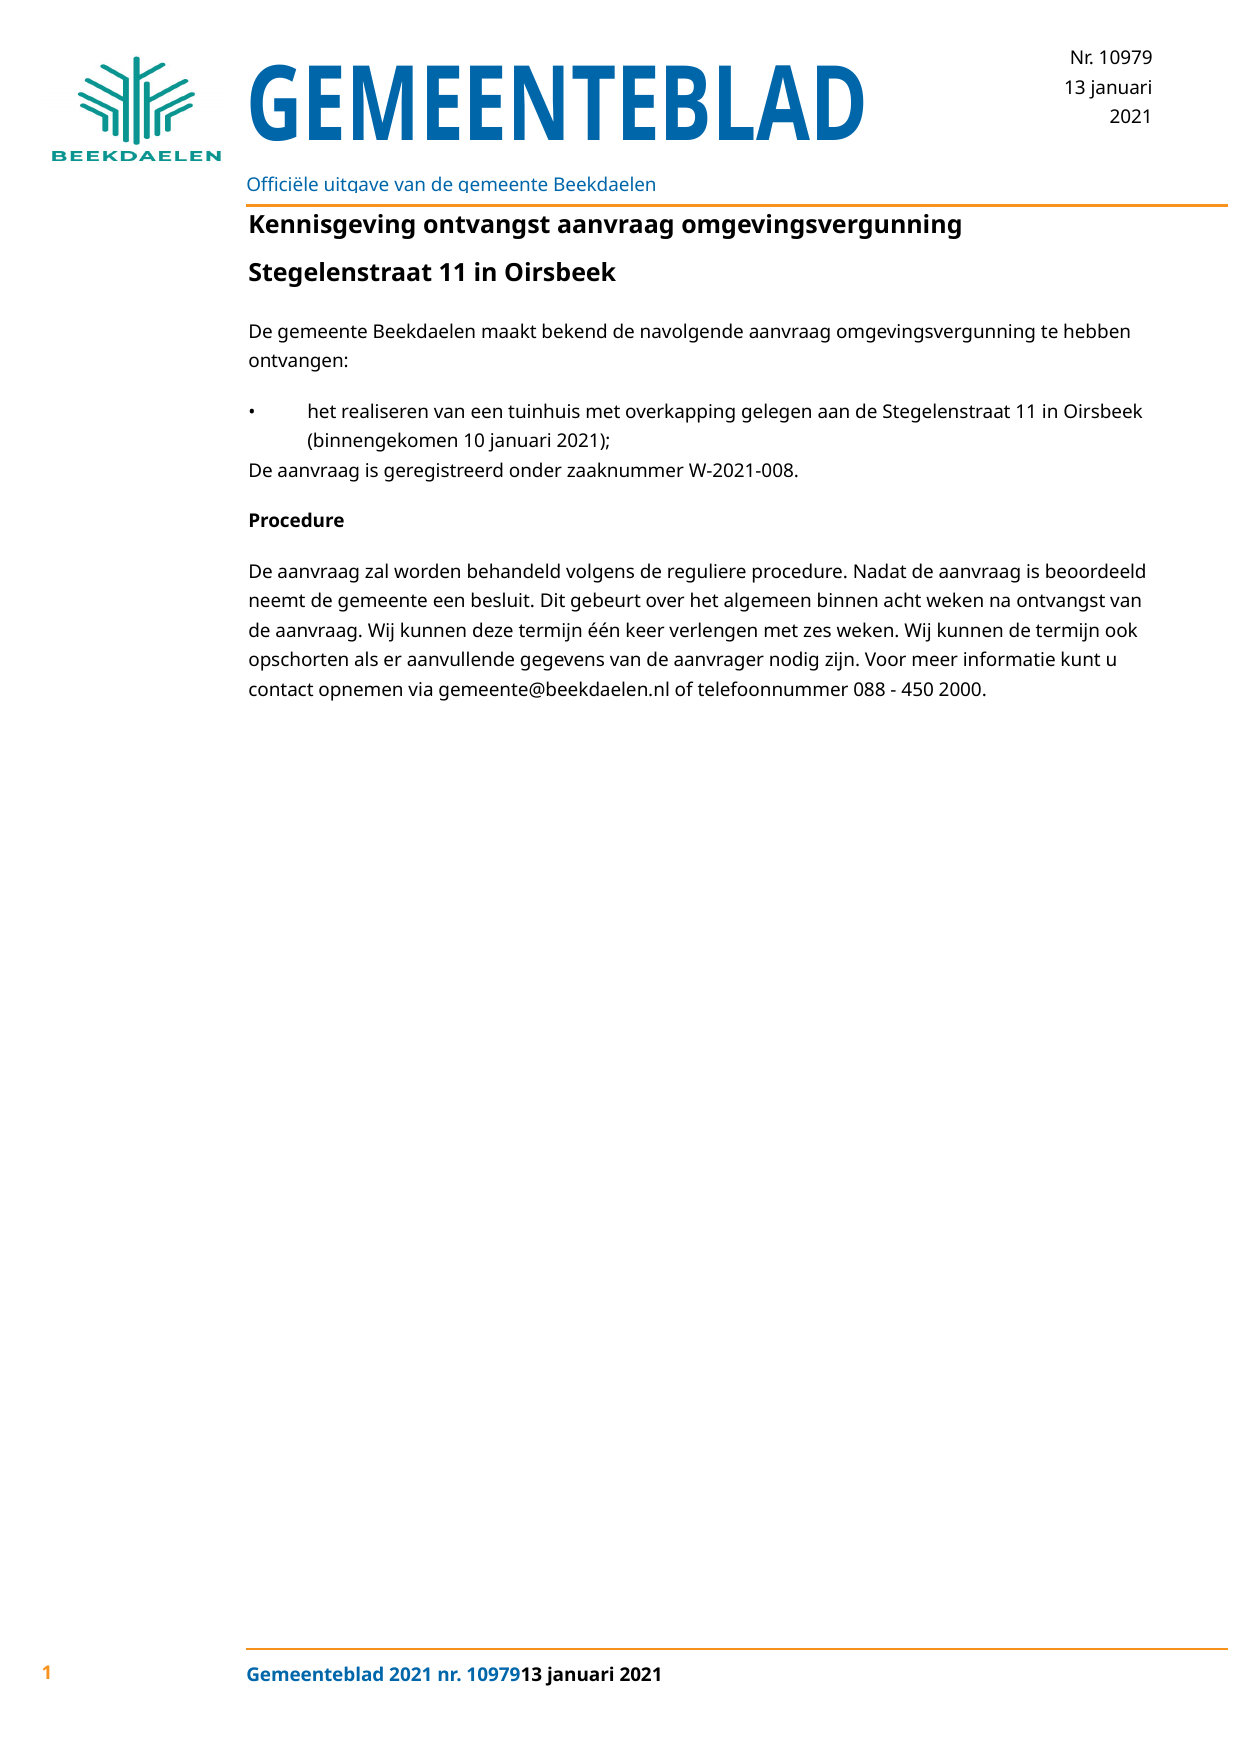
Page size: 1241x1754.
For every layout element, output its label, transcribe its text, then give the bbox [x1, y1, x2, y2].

list het realiseren van een tuinhuis met overkapping gelegen aan de Stegelenstraat 11 in Oirsbeek (binnengekomen 10 januari 2021); [248, 398, 1152, 453]
text De aanvraag is geregistreerd onder zaaknummer W-2021-008. [248, 457, 1152, 483]
text Kennisgeving ontvangst aanvraag omgevingsvergunning Stegelenstraat 11 in Oirsbeek [248, 207, 1152, 288]
text Procedure [248, 507, 1152, 533]
text De aanvraag zal worden behandeld volgens de reguliere procedure. Nadat de aanvraag is beoordeeld neemt de gemeente een besluit. Dit gebeurt over het algemeen binnen acht weken na ontvangst van de aanvraag. Wij kunnen deze termijn één keer verlengen met zes weken. Wij kunnen de termijn ook opschorten als er aanvullende gegevens van de aanvrager nodig zijn. Voor meer informatie kunt u contact opnemen via gemeente@beekdaelen.nl of telefoonnummer 088 - 450 2000. [248, 558, 1152, 702]
picture [41, 47, 231, 172]
text De gemeente Beekdaelen maakt bekend de navolgende aanvraag omgevingsvergunning te hebben ontvangen: [248, 318, 1152, 373]
